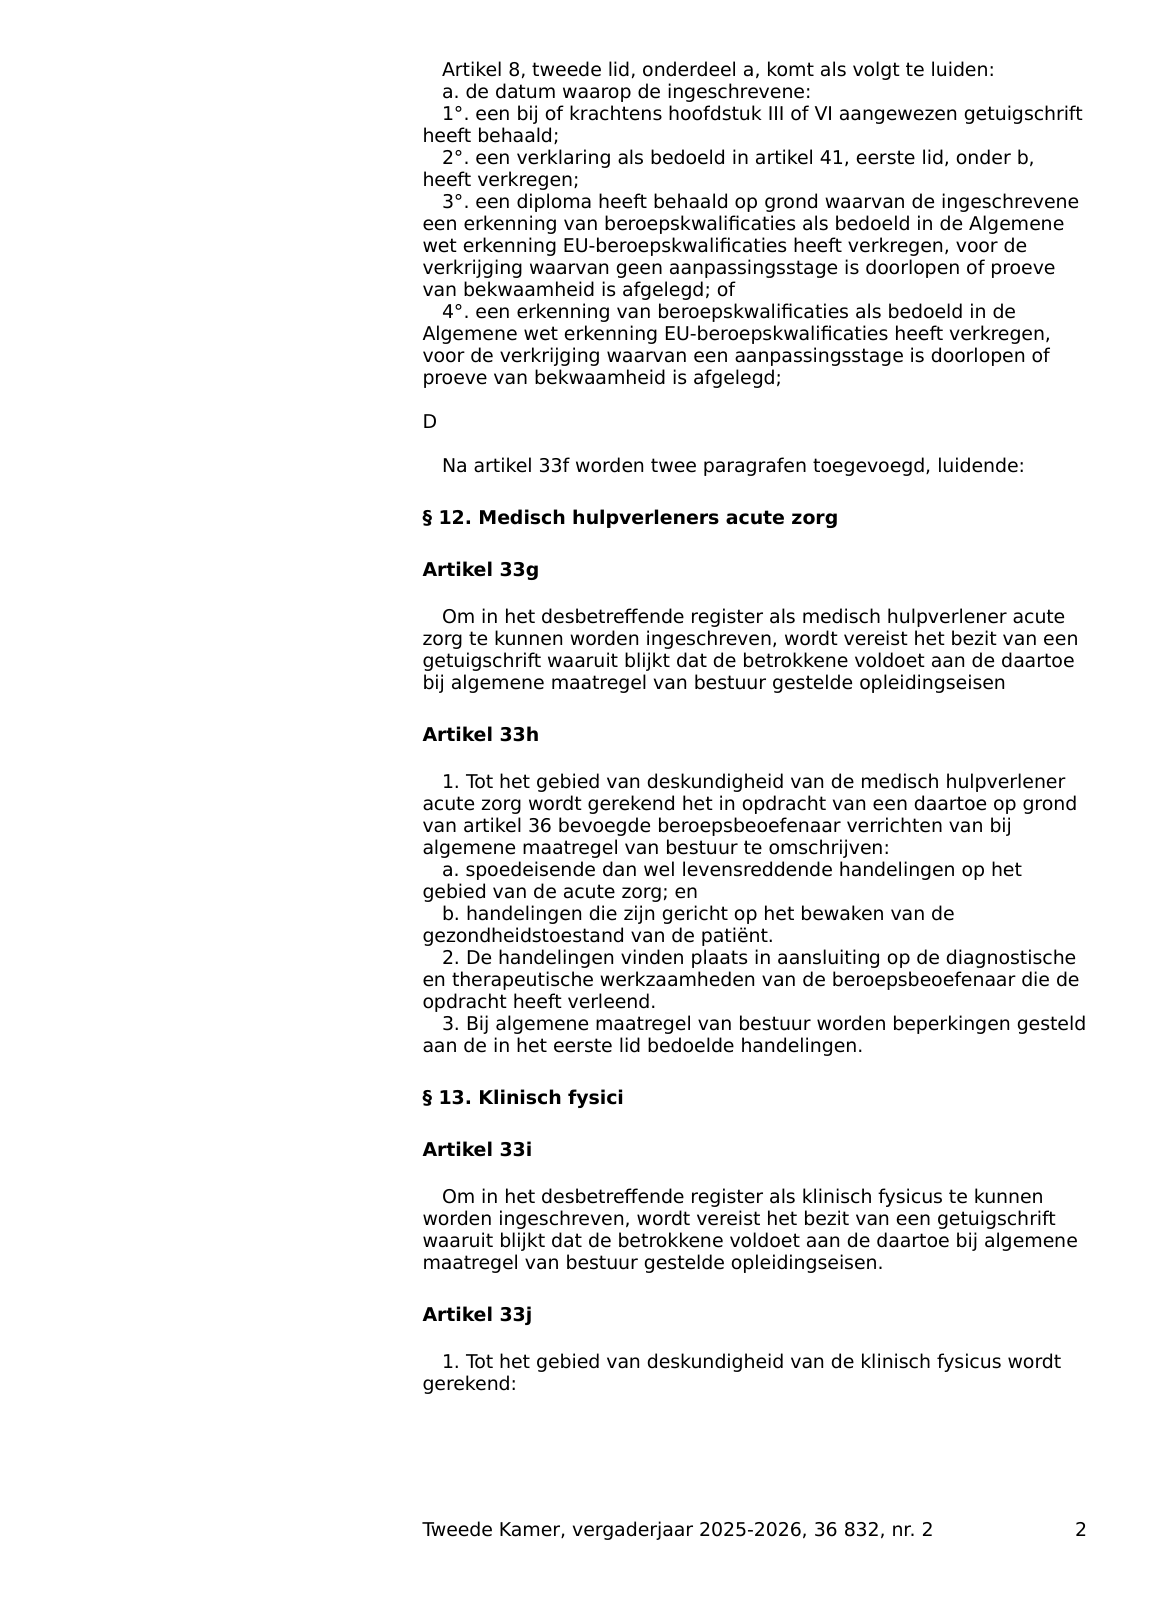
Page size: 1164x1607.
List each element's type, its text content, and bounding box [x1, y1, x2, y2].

text Artikel 8, tweede lid, onderdeel a, komt als volgt te luiden: [422, 59, 1087, 81]
text 2. De handelingen vinden plaats in aansluiting op de diagnostische en therapeutische werkzaamheden van de beroepsbeoefenaar die de opdracht heeft verleend. [422, 947, 1087, 1013]
text 3. Bij algemene maatregel van bestuur worden beperkingen gesteld aan de in het eerste lid bedoelde handelingen. [422, 1013, 1087, 1057]
text a. de datum waarop de ingeschrevene: [422, 81, 1087, 103]
text 1°. een bij of krachtens hoofdstuk III of VI aangewezen getuigschrift heeft behaald; [422, 103, 1087, 147]
text 3°. een diploma heeft behaald op grond waarvan de ingeschrevene een erkenning van beroepskwalificaties als bedoeld in de Algemene wet erkenning EU-beroepskwalificaties heeft verkregen, voor de verkrijging waarvan geen aanpassingsstage is doorlopen of proeve van bekwaamheid is afgelegd; of [422, 191, 1087, 301]
subtitle Artikel 33j [422, 1303, 1087, 1326]
subtitle Artikel 33i [422, 1139, 1087, 1161]
text Om in het desbetreffende register als klinisch fysicus te kunnen worden ingeschreven, wordt vereist het bezit van een getuigschrift waaruit blijkt dat de betrokkene voldoet aan de daartoe bij algemene maatregel van bestuur gestelde opleidingseisen. [422, 1186, 1087, 1273]
text Na artikel 33f worden twee paragrafen toegevoegd, luidende: [422, 455, 1087, 477]
subtitle Artikel 33h [422, 724, 1087, 746]
text b. handelingen die zijn gericht op het bewaken van de gezondheidstoestand van de patiënt. [422, 903, 1087, 947]
text a. spoedeisende dan wel levensreddende handelingen op het gebied van de acute zorg; en [422, 859, 1087, 903]
subtitle § 13. Klinisch fysici [422, 1087, 1087, 1109]
text D [422, 411, 1087, 433]
text 1. Tot het gebied van deskundigheid van de klinisch fysicus wordt gerekend: [422, 1351, 1087, 1394]
subtitle Artikel 33g [422, 559, 1087, 581]
text 2°. een verklaring als bedoeld in artikel 41, eerste lid, onder b, heeft verkregen; [422, 147, 1087, 191]
text Om in het desbetreffende register als medisch hulpverlener acute zorg te kunnen worden ingeschreven, wordt vereist het bezit van een getuigschrift waaruit blijkt dat de betrokkene voldoet aan de daartoe bij algemene maatregel van bestuur gestelde opleidingseisen [422, 606, 1087, 694]
text 4°. een erkenning van beroepskwalificaties als bedoeld in de Algemene wet erkenning EU-beroepskwalificaties heeft verkregen, voor de verkrijging waarvan een aanpassingsstage is doorlopen of proeve van bekwaamheid is afgelegd; [422, 301, 1087, 389]
subtitle § 12. Medisch hulpverleners acute zorg [422, 507, 1087, 529]
text 1. Tot het gebied van deskundigheid van de medisch hulpverlener acute zorg wordt gerekend het in opdracht van een daartoe op grond van artikel 36 bevoegde beroepsbeoefenaar verrichten van bij algemene maatregel van bestuur te omschrijven: [422, 771, 1087, 859]
